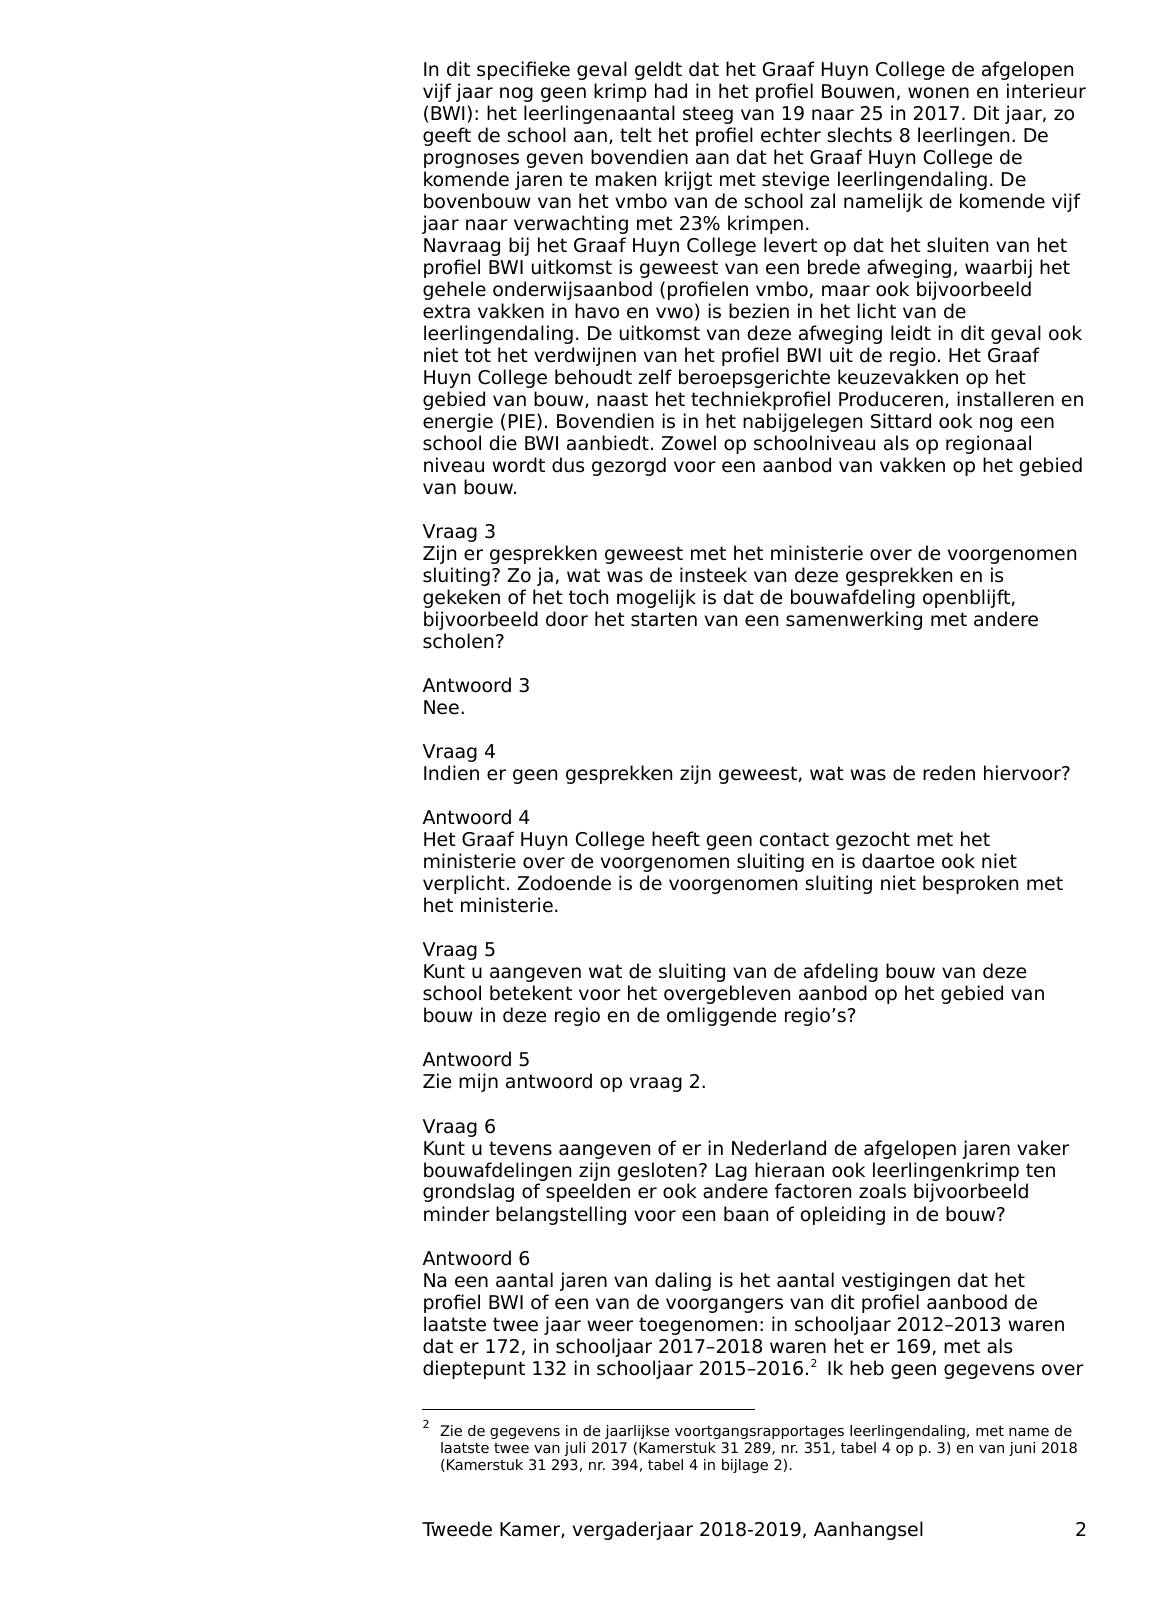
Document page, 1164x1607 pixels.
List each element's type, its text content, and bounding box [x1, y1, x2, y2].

text Vraag 5 [422, 939, 1087, 961]
text Kunt u aangeven wat de sluiting van de afdeling bouw van deze school betekent voor het overgebleven aanbod op het gebied van bouw in deze regio en de omliggende regio’s? [422, 961, 1087, 1027]
text Zie mijn antwoord op vraag 2. [422, 1071, 1087, 1093]
text Indien er geen gesprekken zijn geweest, wat was de reden hiervoor? [422, 763, 1087, 785]
text Antwoord 6 [422, 1248, 1087, 1269]
text Antwoord 3 [422, 675, 1087, 697]
text Antwoord 5 [422, 1049, 1087, 1071]
text Het Graaf Huyn College heeft geen contact gezocht met het ministerie over de voorgenomen sluiting en is daartoe ook niet verplicht. Zodoende is de voorgenomen sluiting niet besproken met het ministerie. [422, 829, 1087, 917]
text In dit specifieke geval geldt dat het Graaf Huyn College de afgelopen vijf jaar nog geen krimp had in het profiel Bouwen, wonen en interieur (BWI): het leerlingenaantal steeg van 19 naar 25 in 2017. Dit jaar, zo geeft de school aan, telt het profiel echter slechts 8 leerlingen. De prognoses geven bovendien aan dat het Graaf Huyn College de komende jaren te maken krijgt met stevige leerlingendaling. De bovenbouw van het vmbo van de school zal namelijk de komende vijf jaar naar verwachting met 23% krimpen. [422, 59, 1087, 235]
text Vraag 3 [422, 521, 1087, 543]
text Antwoord 4 [422, 807, 1087, 829]
text Na een aantal jaren van daling is het aantal vestigingen dat het profiel BWI of een van de voorgangers van dit profiel aanbood de laatste twee jaar weer toegenomen: in schooljaar 2012–2013 waren dat er 172, in schooljaar 2017–2018 waren het er 169, met als dieptepunt 132 in schooljaar 2015–2016. Ik heb geen gegevens over [422, 1269, 1087, 1379]
text Vraag 4 [422, 741, 1087, 763]
text Kunt u tevens aangeven of er in Nederland de afgelopen jaren vaker bouwafdelingen zijn gesloten? Lag hieraan ook leerlingenkrimp ten grondslag of speelden er ook andere factoren zoals bijvoorbeeld minder belangstelling voor een baan of opleiding in de bouw? [422, 1137, 1087, 1225]
text Zie de gegevens in de jaarlijkse voortgangsrapportages leerlingendaling, met name de laatste twee van juli 2017 (Kamerstuk 31 289, nr. 351, tabel 4 op p. 3) en van juni 2018 (Kamerstuk 31 293, nr. 394, tabel 4 in bijlage 2). [422, 1418, 1087, 1474]
text Navraag bij het Graaf Huyn College levert op dat het sluiten van het profiel BWI uitkomst is geweest van een brede afweging, waarbij het gehele onderwijsaanbod (profielen vmbo, maar ook bijvoorbeeld extra vakken in havo en vwo) is bezien in het licht van de leerlingendaling. De uitkomst van deze afweging leidt in dit geval ook niet tot het verdwijnen van het profiel BWI uit de regio. Het Graaf Huyn College behoudt zelf beroepsgerichte keuzevakken op het gebied van bouw, naast het techniekprofiel Produceren, installeren en energie (PIE). Bovendien is in het nabijgelegen Sittard ook nog een school die BWI aanbiedt. Zowel op schoolniveau als op regionaal niveau wordt dus gezorgd voor een aanbod van vakken op het gebied van bouw. [422, 235, 1087, 499]
text Vraag 6 [422, 1116, 1087, 1137]
text Zijn er gesprekken geweest met het ministerie over de voorgenomen sluiting? Zo ja, wat was de insteek van deze gesprekken en is gekeken of het toch mogelijk is dat de bouwafdeling openblijft, bijvoorbeeld door het starten van een samenwerking met andere scholen? [422, 543, 1087, 653]
text Nee. [422, 697, 1087, 719]
